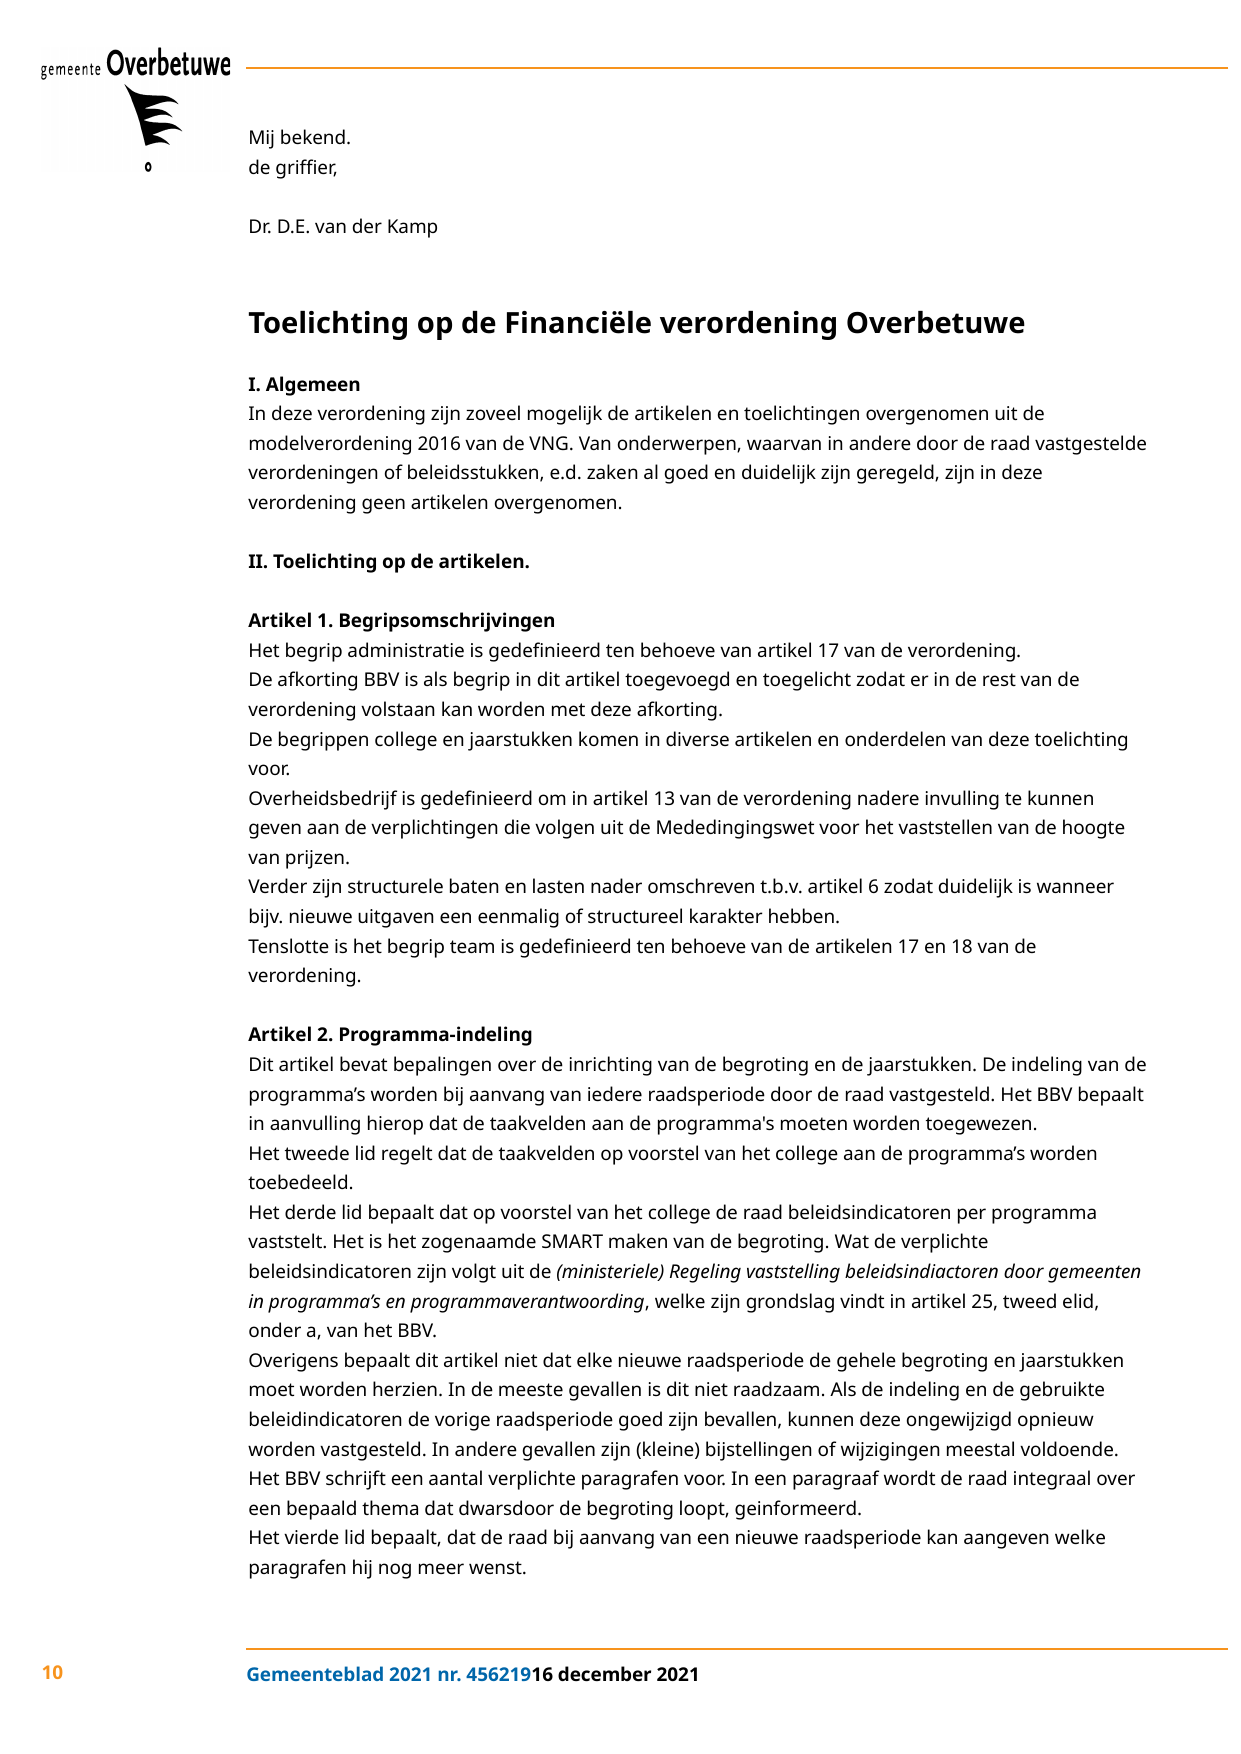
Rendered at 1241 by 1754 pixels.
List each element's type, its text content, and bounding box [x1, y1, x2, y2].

text II. Toelichting op de artikelen. [248, 548, 1152, 574]
text Verder zijn structurele baten en lasten nader omschreven t.b.v. artikel 6 zodat duidelijk is wanneer bijv. nieuwe uitgaven een eenmalig of structureel karakter hebben. [248, 874, 1152, 929]
picture [41, 47, 231, 172]
text I. Algemeen [248, 371, 1152, 396]
text Toelichting op de Financiële verordening Overbetuwe [248, 302, 1152, 342]
text Overigens bepaalt dit artikel niet dat elke nieuwe raadsperiode de gehele begroting en jaarstukken moet worden herzien. In de meeste gevallen is dit niet raadzaam. Als de indeling en de gebruikte beleidindicatoren de vorige raadsperiode goed zijn bevallen, kunnen deze ongewijzigd opnieuw worden vastgesteld. In andere gevallen zijn (kleine) bijstellingen of wijzigingen meestal voldoende. [248, 1347, 1152, 1461]
text Het BBV schrijft een aantal verplichte paragrafen voor. In een paragraaf wordt de raad integraal over een bepaald thema dat dwarsdoor de begroting loopt, geinformeerd. [248, 1465, 1152, 1521]
text de griffier, [248, 154, 1152, 180]
text Artikel 1. Begripsomschrijvingen [248, 607, 1152, 633]
text Het derde lid bepaalt dat op voorstel van het college de raad beleidsindicatoren per programma vaststelt. Het is het zogenaamde SMART maken van de begroting. Wat de verplichte beleidsindicatoren zijn volgt uit de (ministeriele) Regeling vaststelling beleidsindiactoren door gemeenten in programma’s en programmaverantwoording, welke zijn grondslag vindt in artikel 25, tweed elid, onder a, van het BBV. [248, 1199, 1152, 1343]
text Overheidsbedrijf is gedefinieerd om in artikel 13 van de verordening nadere invulling te kunnen geven aan de verplichtingen die volgen uit de Mededingingswet voor het vaststellen van de hoogte van prijzen. [248, 785, 1152, 870]
text In deze verordening zijn zoveel mogelijk de artikelen en toelichtingen overgenomen uit de modelverordening 2016 van de VNG. Van onderwerpen, waarvan in andere door de raad vastgestelde verordeningen of beleidsstukken, e.d. zaken al goed en duidelijk zijn geregeld, zijn in deze verordening geen artikelen overgenomen. [248, 400, 1152, 515]
text Het begrip administratie is gedefinieerd ten behoeve van artikel 17 van de verordening. [248, 637, 1152, 663]
text Het tweede lid regelt dat de taakvelden op voorstel van het college aan de programma’s worden toebedeeld. [248, 1140, 1152, 1195]
text Het vierde lid bepaalt, dat de raad bij aanvang van een nieuwe raadsperiode kan aangeven welke paragrafen hij nog meer wenst. [248, 1524, 1152, 1580]
text De begrippen college en jaarstukken komen in diverse artikelen en onderdelen van deze toelichting voor. [248, 726, 1152, 781]
text Dr. D.E. van der Kamp [248, 213, 1152, 239]
text De afkorting BBV is als begrip in dit artikel toegevoegd en toegelicht zodat er in de rest van de verordening volstaan kan worden met deze afkorting. [248, 667, 1152, 722]
text Artikel 2. Programma-indeling [248, 1022, 1152, 1047]
text Mij bekend. [248, 124, 1152, 150]
text Dit artikel bevat bepalingen over de inrichting van de begroting en de jaarstukken. De indeling van de programma’s worden bij aanvang van iedere raadsperiode door de raad vastgesteld. Het BBV bepaalt in aanvulling hierop dat de taakvelden aan de programma's moeten worden toegewezen. [248, 1051, 1152, 1136]
text Tenslotte is het begrip team is gedefinieerd ten behoeve van de artikelen 17 en 18 van de verordening. [248, 933, 1152, 988]
